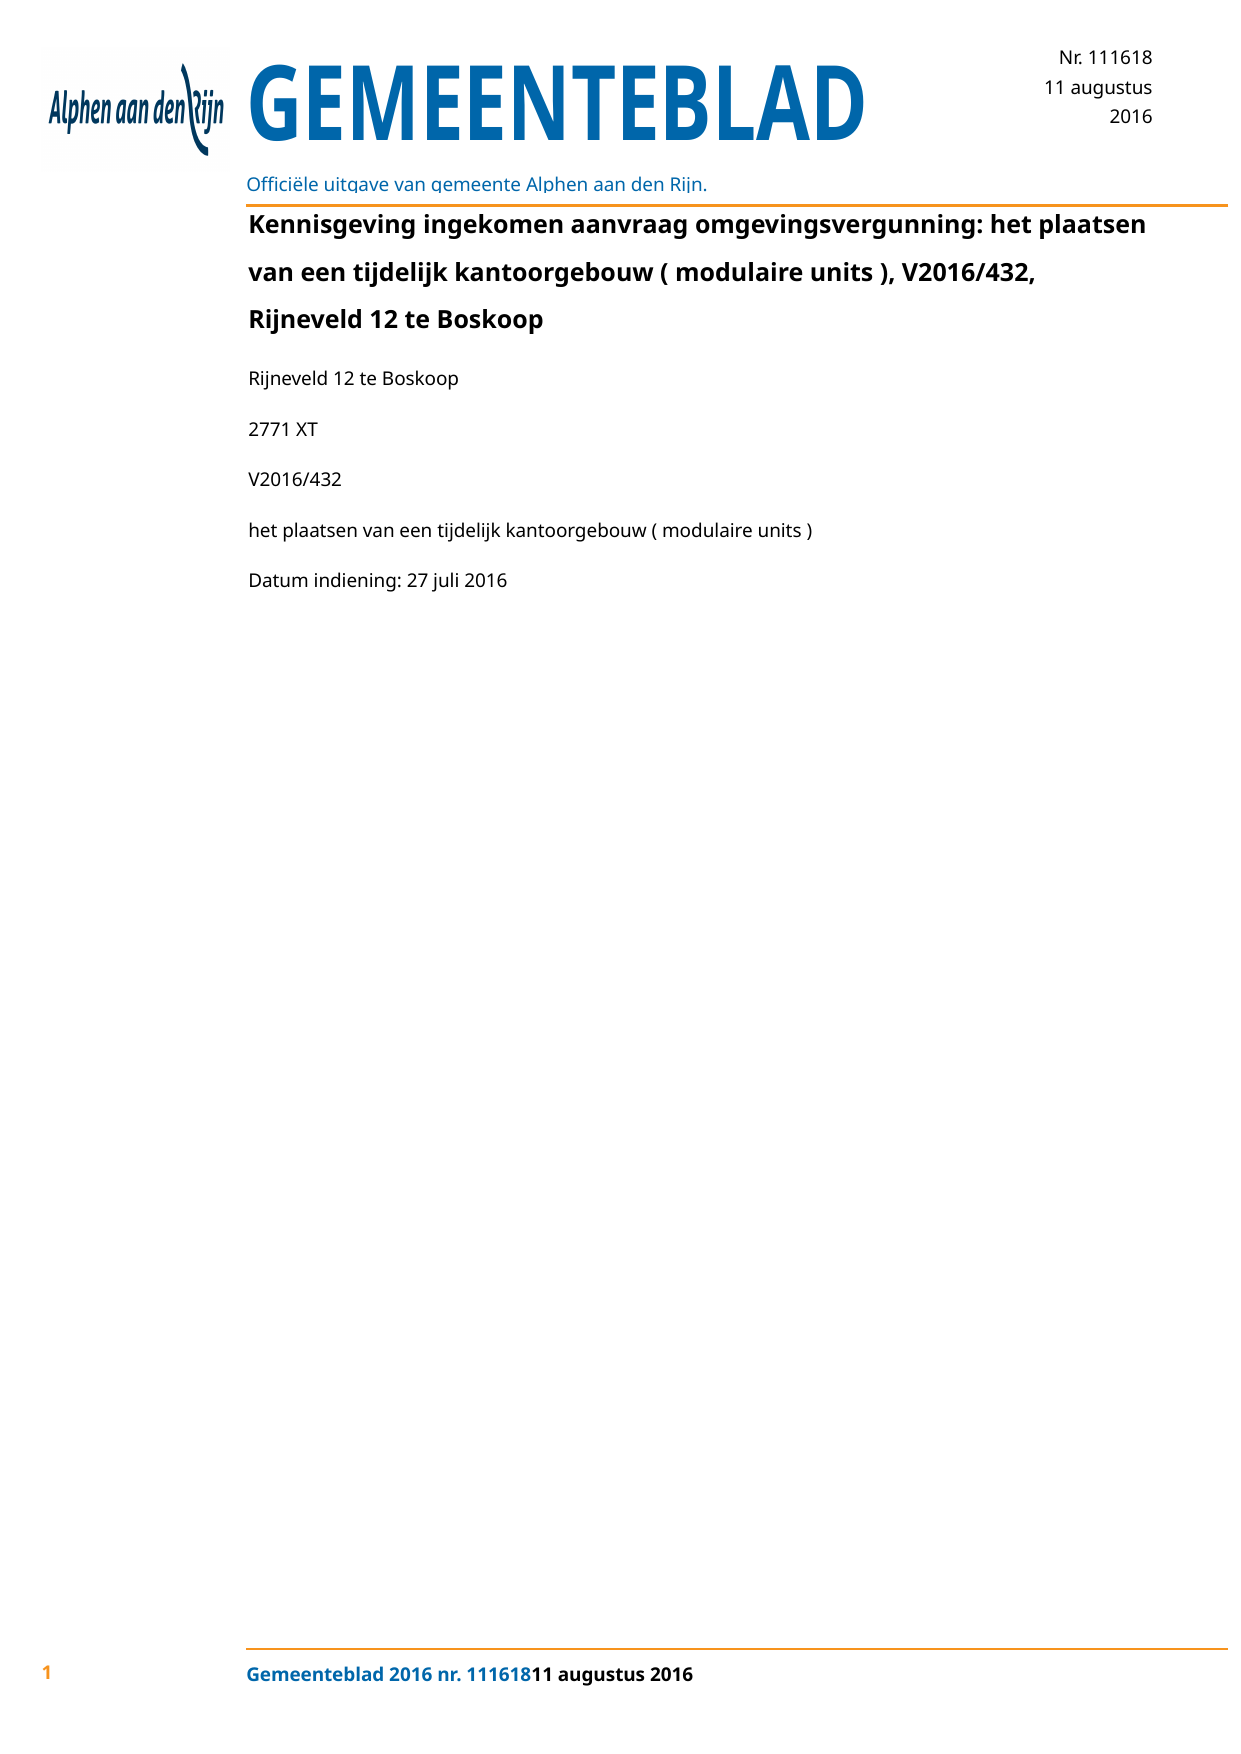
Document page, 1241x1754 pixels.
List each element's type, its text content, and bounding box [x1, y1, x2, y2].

text Rijneveld 12 te Boskoop [248, 366, 1152, 391]
text Datum indiening: 27 juli 2016 [248, 567, 1152, 593]
text het plaatsen van een tijdelijk kantoorgebouw ( modulaire units ) [248, 517, 1152, 542]
text V2016/432 [248, 466, 1152, 492]
picture [41, 47, 231, 172]
text 2771 XT [248, 416, 1152, 442]
text Kennisgeving ingekomen aanvraag omgevingsvergunning: het plaatsen van een tijdelijk kantoorgebouw ( modulaire units ), V2016/432, Rijneveld 12 te Boskoop [248, 207, 1152, 336]
